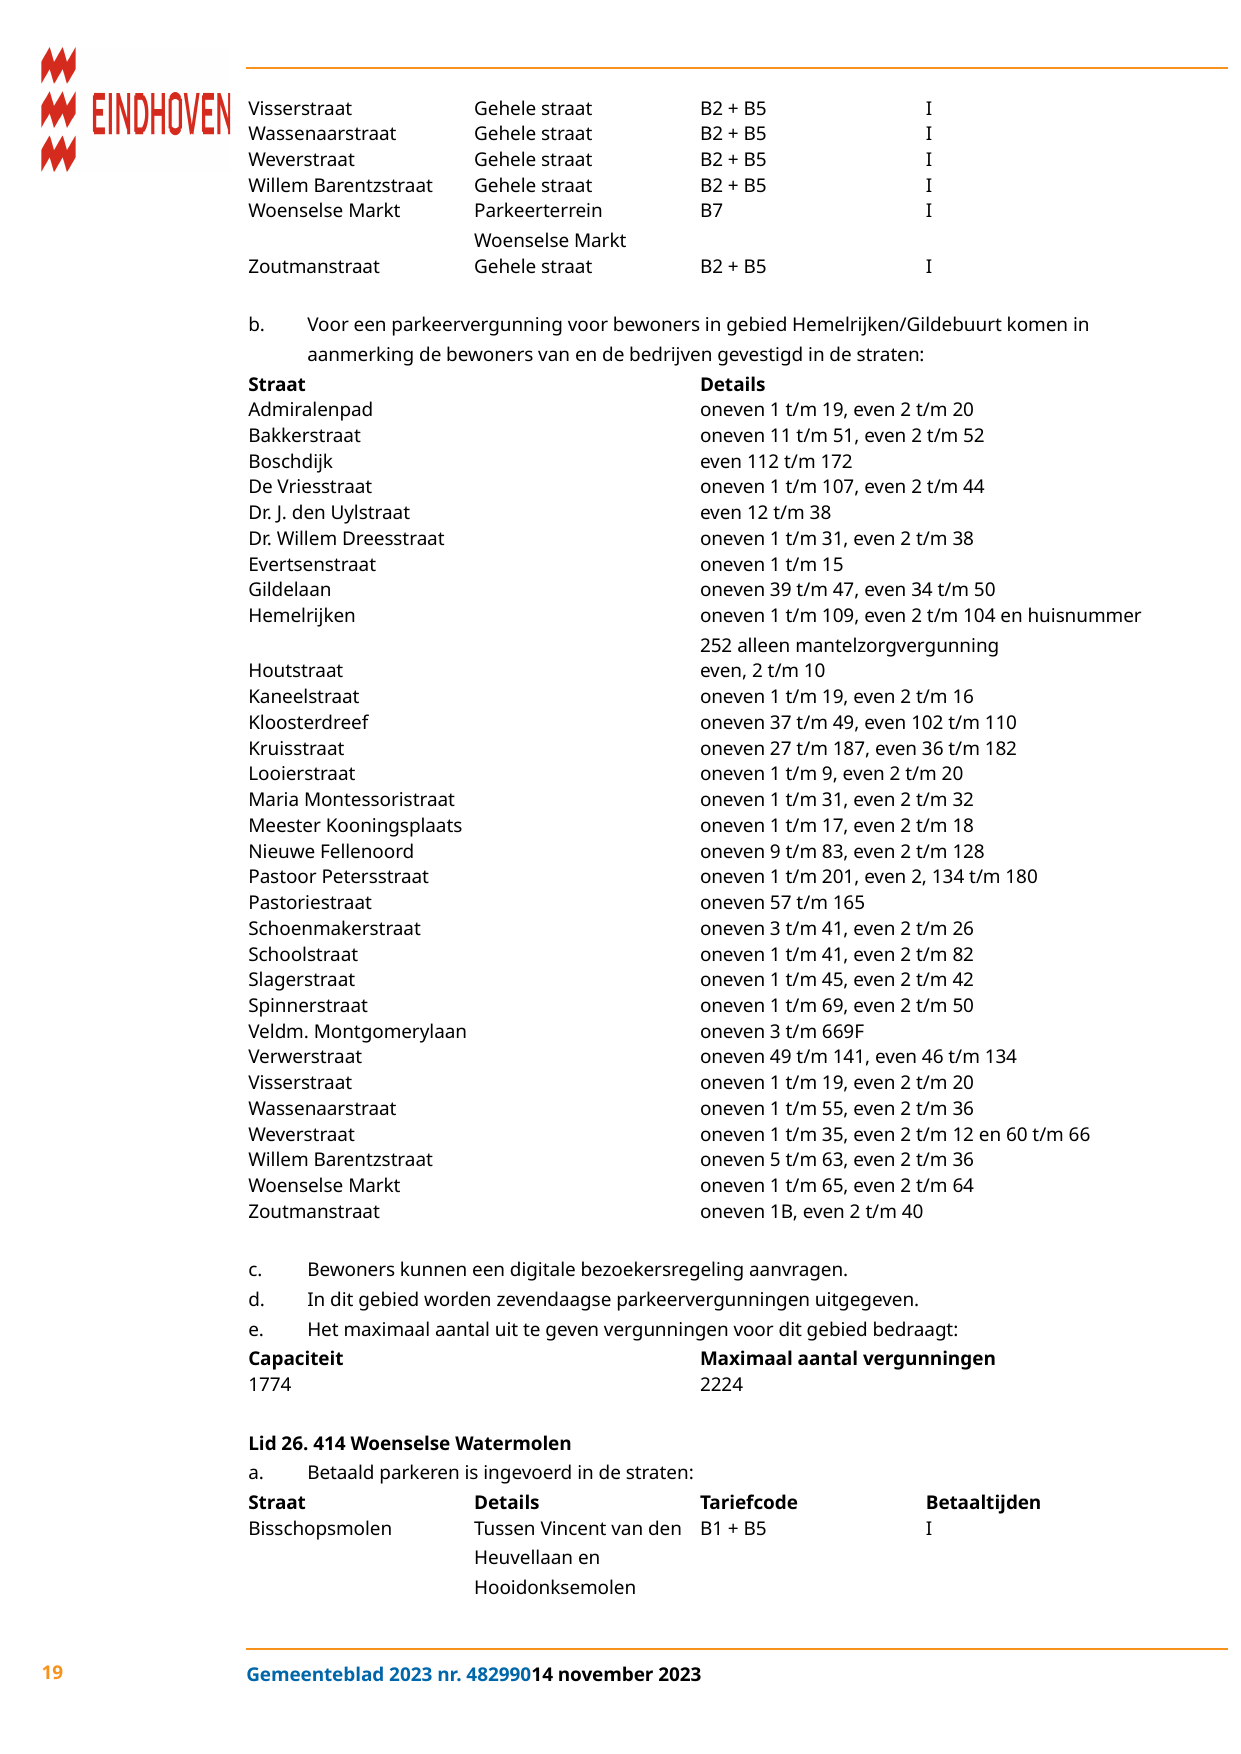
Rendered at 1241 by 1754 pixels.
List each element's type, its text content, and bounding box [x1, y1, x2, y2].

table_cell oneven 3 t/m 41, even 2 t/m 26 [700, 915, 1152, 941]
table_cell Pastoor Petersstraat [248, 864, 700, 889]
table_cell B2 + B5 [700, 253, 926, 279]
table_cell Boschdijk [248, 448, 700, 474]
table_cell B2 + B5 [700, 146, 926, 172]
picture [41, 47, 231, 172]
table_cell oneven 11 t/m 51, even 2 t/m 52 [700, 422, 1152, 448]
table_cell oneven 1 t/m 15 [700, 551, 1152, 577]
table_cell oneven 1 t/m 35, even 2 t/m 12 en 60 t/m 66 [700, 1121, 1152, 1147]
table_cell Houtstraat [248, 658, 700, 683]
list In dit gebied worden zevendaagse parkeervergunningen uitgegeven. [248, 1286, 1152, 1312]
table_cell oneven 5 t/m 63, even 2 t/m 36 [700, 1147, 1152, 1172]
table_cell Bakkerstraat [248, 422, 700, 448]
table_cell I [926, 121, 1152, 146]
table_cell oneven 1 t/m 69, even 2 t/m 50 [700, 992, 1152, 1018]
table_cell Woenselse Markt [248, 198, 474, 253]
table_cell Kaneelstraat [248, 684, 700, 709]
table_header Tariefcode [700, 1489, 926, 1515]
table_cell Visserstraat [248, 95, 474, 121]
table_cell oneven 1 t/m 17, even 2 t/m 18 [700, 812, 1152, 838]
table_cell Zoutmanstraat [248, 1198, 700, 1224]
table_cell Pastoriestraat [248, 889, 700, 915]
table_cell oneven 1 t/m 19, even 2 t/m 16 [700, 684, 1152, 709]
table_cell Slagerstraat [248, 966, 700, 992]
table_cell oneven 1B, even 2 t/m 40 [700, 1198, 1152, 1224]
table_cell Tussen Vincent van den Heuvellaan en Hooidonksemolen [474, 1515, 700, 1599]
table_cell Gehele straat [474, 253, 700, 279]
table_cell oneven 27 t/m 187, even 36 t/m 182 [700, 735, 1152, 761]
table_cell 1774 [248, 1371, 700, 1397]
table_header Details [474, 1489, 700, 1515]
table_cell oneven 1 t/m 65, even 2 t/m 64 [700, 1172, 1152, 1198]
table_cell Wassenaarstraat [248, 121, 474, 146]
table_cell Gehele straat [474, 121, 700, 146]
table_cell oneven 37 t/m 49, even 102 t/m 110 [700, 709, 1152, 735]
table_cell Zoutmanstraat [248, 253, 474, 279]
table_cell I [926, 172, 1152, 198]
table_cell Visserstraat [248, 1069, 700, 1095]
table_cell oneven 1 t/m 201, even 2, 134 t/m 180 [700, 864, 1152, 889]
table_cell oneven 1 t/m 109, even 2 t/m 104 en huisnummer 252 alleen mantelzorgvergunning [700, 603, 1152, 658]
table_cell Gehele straat [474, 95, 700, 121]
table_cell oneven 1 t/m 9, even 2 t/m 20 [700, 761, 1152, 786]
list Voor een parkeervergunning voor bewoners in gebied Hemelrijken/Gildebuurt komen in aanmerking de bewoners van en de bedrijven gevestigd in de straten: [248, 312, 1152, 367]
table_cell Wassenaarstraat [248, 1095, 700, 1121]
table_cell I [926, 95, 1152, 121]
table_header Straat [248, 1489, 474, 1515]
table_cell oneven 1 t/m 31, even 2 t/m 32 [700, 786, 1152, 812]
table_cell oneven 1 t/m 19, even 2 t/m 20 [700, 397, 1152, 422]
table_cell Nieuwe Fellenoord [248, 838, 700, 863]
table_cell Admiralenpad [248, 397, 700, 422]
table_cell Looierstraat [248, 761, 700, 786]
table_cell oneven 1 t/m 107, even 2 t/m 44 [700, 474, 1152, 499]
table_cell Spinnerstraat [248, 992, 700, 1018]
table_cell Verwerstraat [248, 1044, 700, 1069]
table_cell I [926, 146, 1152, 172]
table_cell Schoenmakerstraat [248, 915, 700, 941]
table_cell Dr. Willem Dreesstraat [248, 525, 700, 551]
table_cell I [926, 253, 1152, 279]
table_header Betaaltijden [926, 1489, 1152, 1515]
table_cell B1 + B5 [700, 1515, 926, 1599]
table_cell Maria Montessoristraat [248, 786, 700, 812]
table_cell I [926, 198, 1152, 253]
table_cell oneven 3 t/m 669F [700, 1018, 1152, 1044]
table_cell even 12 t/m 38 [700, 500, 1152, 525]
table_cell B2 + B5 [700, 172, 926, 198]
table_cell oneven 1 t/m 45, even 2 t/m 42 [700, 966, 1152, 992]
table_cell Kloosterdreef [248, 709, 700, 735]
table_cell even 112 t/m 172 [700, 448, 1152, 474]
table_cell Weverstraat [248, 1121, 700, 1147]
table_cell Schoolstraat [248, 941, 700, 966]
table_cell Meester Kooningsplaats [248, 812, 700, 838]
table_cell oneven 1 t/m 19, even 2 t/m 20 [700, 1069, 1152, 1095]
table_cell oneven 1 t/m 55, even 2 t/m 36 [700, 1095, 1152, 1121]
list Betaald parkeren is ingevoerd in de straten: [248, 1459, 1152, 1485]
table_cell Veldm. Montgomerylaan [248, 1018, 700, 1044]
table_cell B7 [700, 198, 926, 253]
table_cell oneven 1 t/m 31, even 2 t/m 38 [700, 525, 1152, 551]
list Het maximaal aantal uit te geven vergunningen voor dit gebied bedraagt: [248, 1316, 1152, 1341]
list Bewoners kunnen een digitale bezoekersregeling aanvragen. [248, 1257, 1152, 1282]
table_cell Gehele straat [474, 146, 700, 172]
table_cell De Vriesstraat [248, 474, 700, 499]
table_header Straat [248, 371, 700, 397]
table_cell 2224 [700, 1371, 1152, 1397]
table_header Details [700, 371, 1152, 397]
table_header Capaciteit [248, 1345, 700, 1371]
table_cell Hemelrijken [248, 603, 700, 658]
table_header Maximaal aantal vergunningen [700, 1345, 1152, 1371]
table_cell Parkeerterrein Woenselse Markt [474, 198, 700, 253]
table_cell Willem Barentzstraat [248, 172, 474, 198]
table_cell oneven 9 t/m 83, even 2 t/m 128 [700, 838, 1152, 863]
table_cell even, 2 t/m 10 [700, 658, 1152, 683]
table_cell Dr. J. den Uylstraat [248, 500, 700, 525]
table_cell Bisschopsmolen [248, 1515, 474, 1599]
table_cell I [926, 1515, 1152, 1599]
table_cell oneven 57 t/m 165 [700, 889, 1152, 915]
table_cell B2 + B5 [700, 121, 926, 146]
table_cell Willem Barentzstraat [248, 1147, 700, 1172]
table_cell Gehele straat [474, 172, 700, 198]
table_cell Kruisstraat [248, 735, 700, 761]
text Lid 26. 414 Woenselse Watermolen [248, 1430, 1152, 1455]
table_cell oneven 1 t/m 41, even 2 t/m 82 [700, 941, 1152, 966]
table_cell Gildelaan [248, 577, 700, 602]
table_cell Weverstraat [248, 146, 474, 172]
table_cell B2 + B5 [700, 95, 926, 121]
table_cell oneven 39 t/m 47, even 34 t/m 50 [700, 577, 1152, 602]
table_cell oneven 49 t/m 141, even 46 t/m 134 [700, 1044, 1152, 1069]
table_cell Woenselse Markt [248, 1172, 700, 1198]
table_cell Evertsenstraat [248, 551, 700, 577]
